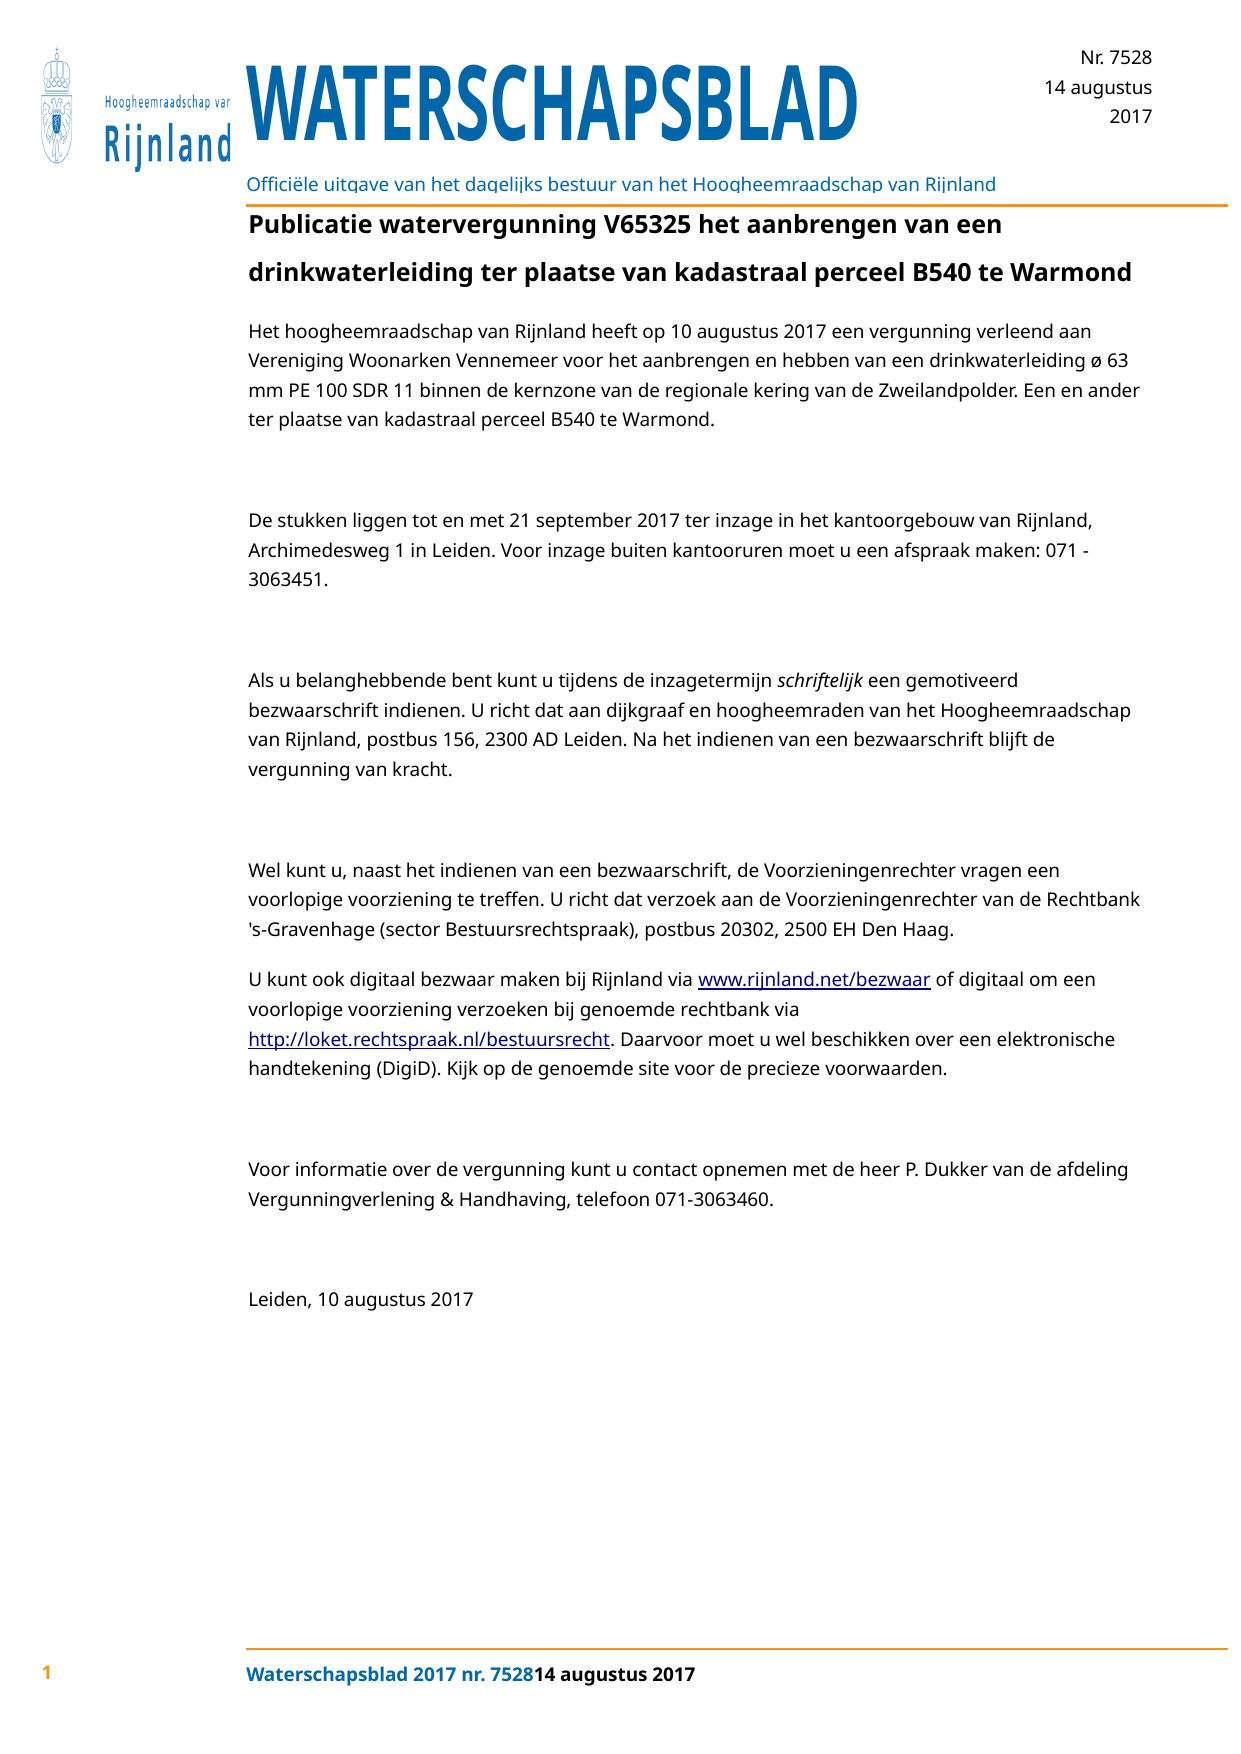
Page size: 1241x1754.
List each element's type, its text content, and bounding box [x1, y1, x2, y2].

text Het hoogheemraadschap van Rijnland heeft op 10 augustus 2017 een vergunning verleend aan Vereniging Woonarken Vennemeer voor het aanbrengen en hebben van een drinkwaterleiding ø 63 mm PE 100 SDR 11 binnen de kernzone van de regionale kering van de Zweilandpolder. Een en ander ter plaatse van kadastraal perceel B540 te Warmond. [248, 318, 1152, 432]
text De stukken liggen tot en met 21 september 2017 ter inzage in het kantoorgebouw van Rijnland, Archimedesweg 1 in Leiden. Voor inzage buiten kantooruren moet u een afspraak maken: 071 - 3063451. [248, 507, 1152, 592]
text Als u belanghebbende bent kunt u tijdens de inzagetermijn schriftelijk een gemotiveerd bezwaarschrift indienen. U richt dat aan dijkgraaf en hoogheemraden van het Hoogheemraadschap van Rijnland, postbus 156, 2300 AD Leiden. Na het indienen van een bezwaarschrift blijft de vergunning van kracht. [248, 667, 1152, 782]
text Voor informatie over de vergunning kunt u contact opnemen met de heer P. Dukker van de afdeling Vergunningverlening & Handhaving, telefoon 071-3063460. [248, 1156, 1152, 1212]
text Publicatie watervergunning V65325 het aanbrengen van een drinkwaterleiding ter plaatse van kadastraal perceel B540 te Warmond [248, 207, 1152, 288]
text Wel kunt u, naast het indienen van een bezwaarschrift, de Voorzieningenrechter vragen een voorlopige voorziening te treffen. U richt dat verzoek aan de Voorzieningenrechter van de Rechtbank 's-Gravenhage (sector Bestuursrechtspraak), postbus 20302, 2500 EH Den Haag. [248, 857, 1152, 942]
picture [41, 47, 231, 172]
text Leiden, 10 augustus 2017 [248, 1287, 1152, 1312]
text U kunt ook digitaal bezwaar maken bij Rijnland via www.rijnland.net/bezwaar of digitaal om een voorlopige voorziening verzoeken bij genoemde rechtbank via http://loket.rechtspraak.nl/bestuursrecht. Daarvoor moet u wel beschikken over een elektronische handtekening (DigiD). Kijk op de genoemde site voor de precieze voorwaarden. [248, 967, 1152, 1081]
